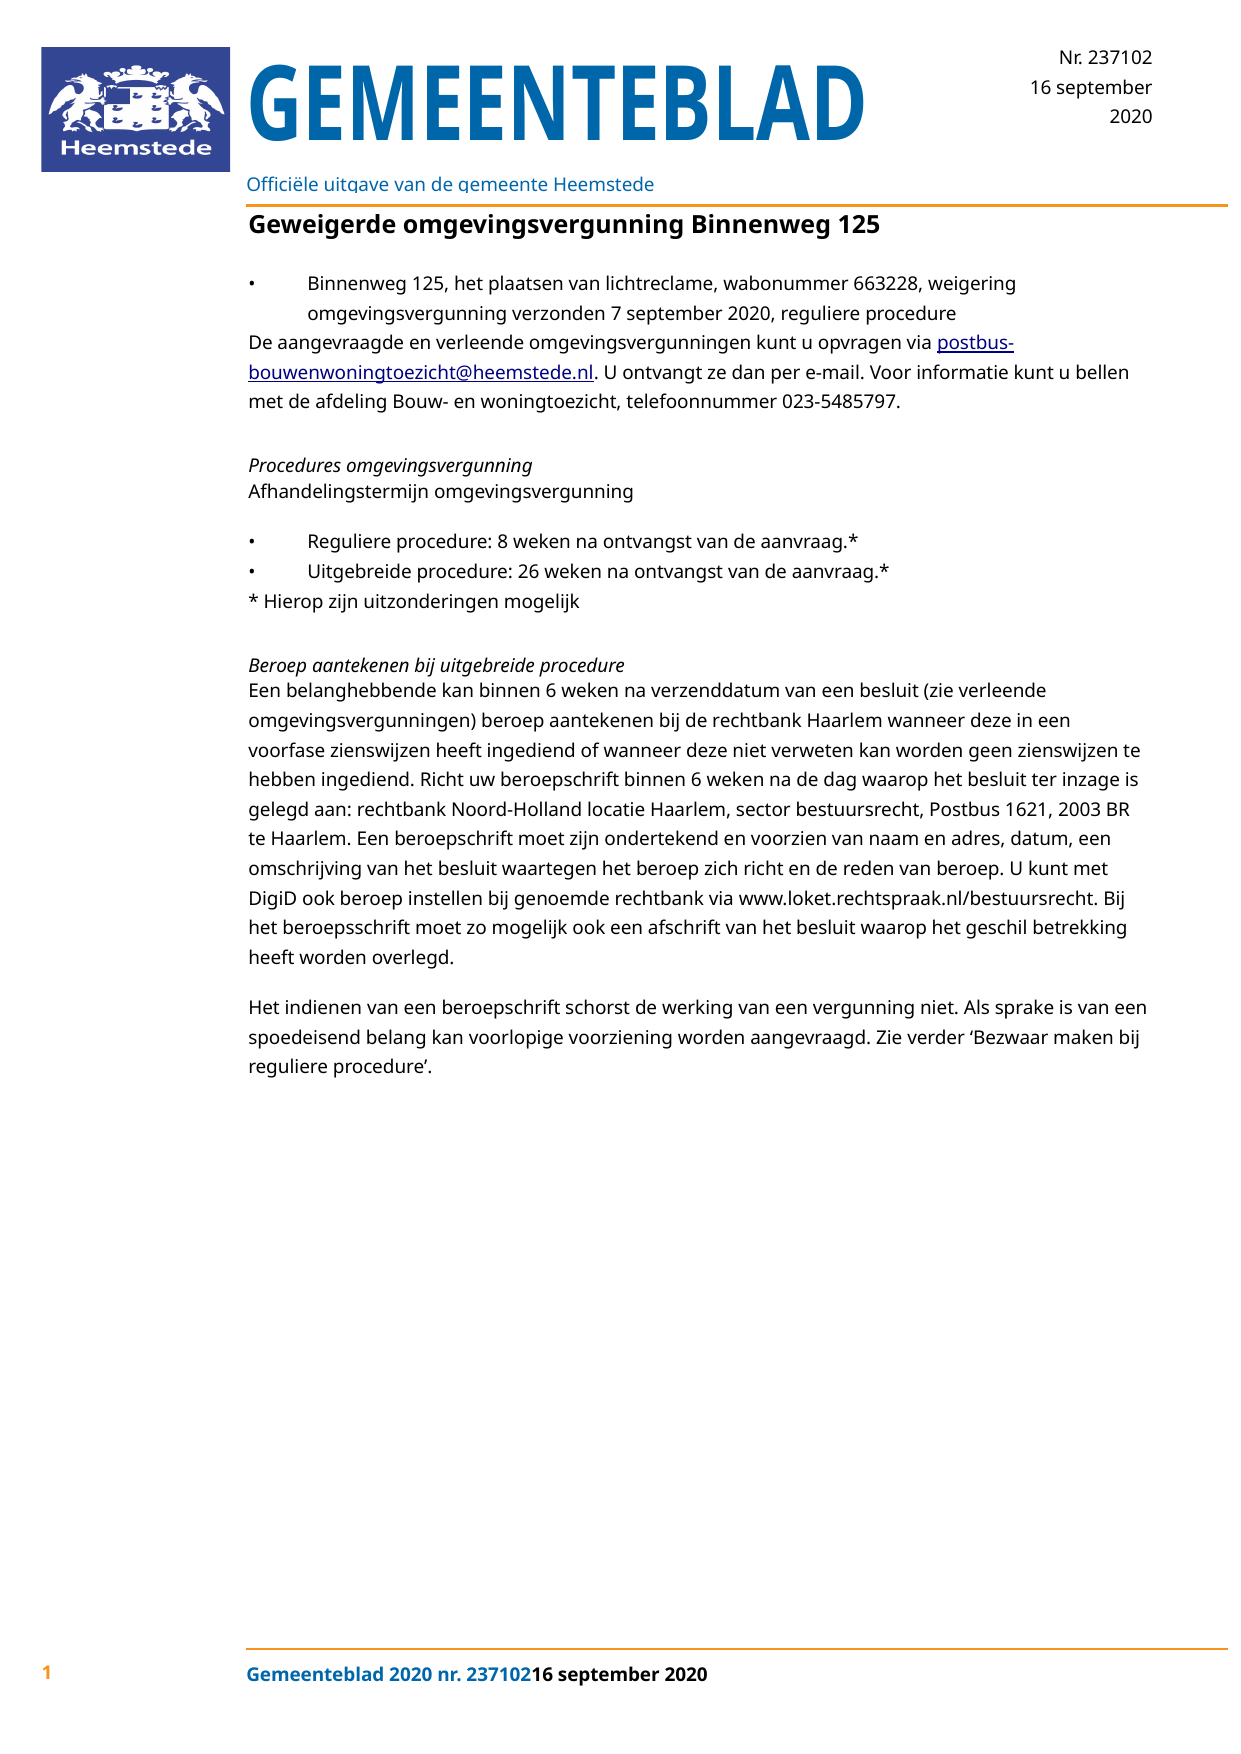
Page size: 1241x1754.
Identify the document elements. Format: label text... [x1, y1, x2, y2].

list Reguliere procedure: 8 weken na ontvangst van de aanvraag.* [248, 529, 1152, 554]
text De aangevraagde en verleende omgevingsvergunningen kunt u opvragen via postbus-bouwenwoningtoezicht@heemstede.nl. U ontvangt ze dan per e-mail. Voor informatie kunt u bellen met de afdeling Bouw- en woningtoezicht, telefoonnummer 023-5485797. [248, 329, 1152, 414]
text Het indienen van een beroepschrift schorst de werking van een vergunning niet. Als sprake is van een spoedeisend belang kan voorlopige voorziening worden aangevraagd. Zie verder ‘Bezwaar maken bij reguliere procedure’. [248, 994, 1152, 1079]
text Geweigerde omgevingsvergunning Binnenweg 125 [248, 207, 1152, 241]
text * Hierop zijn uitzonderingen mogelijk [248, 588, 1152, 614]
text Afhandelingstermijn omgevingsvergunning [248, 478, 1152, 504]
list Uitgebreide procedure: 26 weken na ontvangst van de aanvraag.* [248, 558, 1152, 584]
text Een belanghebbende kan binnen 6 weken na verzenddatum van een besluit (zie verleende omgevingsvergunningen) beroep aantekenen bij de rechtbank Haarlem wanneer deze in een voorfase zienswijzen heeft ingediend of wanneer deze niet verweten kan worden geen zienswijzen te hebben ingediend. Richt uw beroepschrift binnen 6 weken na de dag waarop het besluit ter inzage is gelegd aan: rechtbank Noord-Holland locatie Haarlem, sector bestuursrecht, Postbus 1621, 2003 BR te Haarlem. Een beroepschrift moet zijn ondertekend en voorzien van naam en adres, datum, een omschrijving van het besluit waartegen het beroep zich richt en de reden van beroep. U kunt met DigiD ook beroep instellen bij genoemde rechtbank via www.loket.rechtspraak.nl/bestuursrecht. Bij het beroepsschrift moet zo mogelijk ook een afschrift van het besluit waarop het geschil betrekking heeft worden overlegd. [248, 678, 1152, 969]
text Procedures omgevingsvergunning [248, 453, 1152, 478]
list Binnenweg 125, het plaatsen van lichtreclame, wabonummer 663228, weigering omgevingsvergunning verzonden 7 september 2020, reguliere procedure [248, 270, 1152, 326]
text Beroep aantekenen bij uitgebreide procedure [248, 652, 1152, 678]
picture [41, 47, 231, 172]
